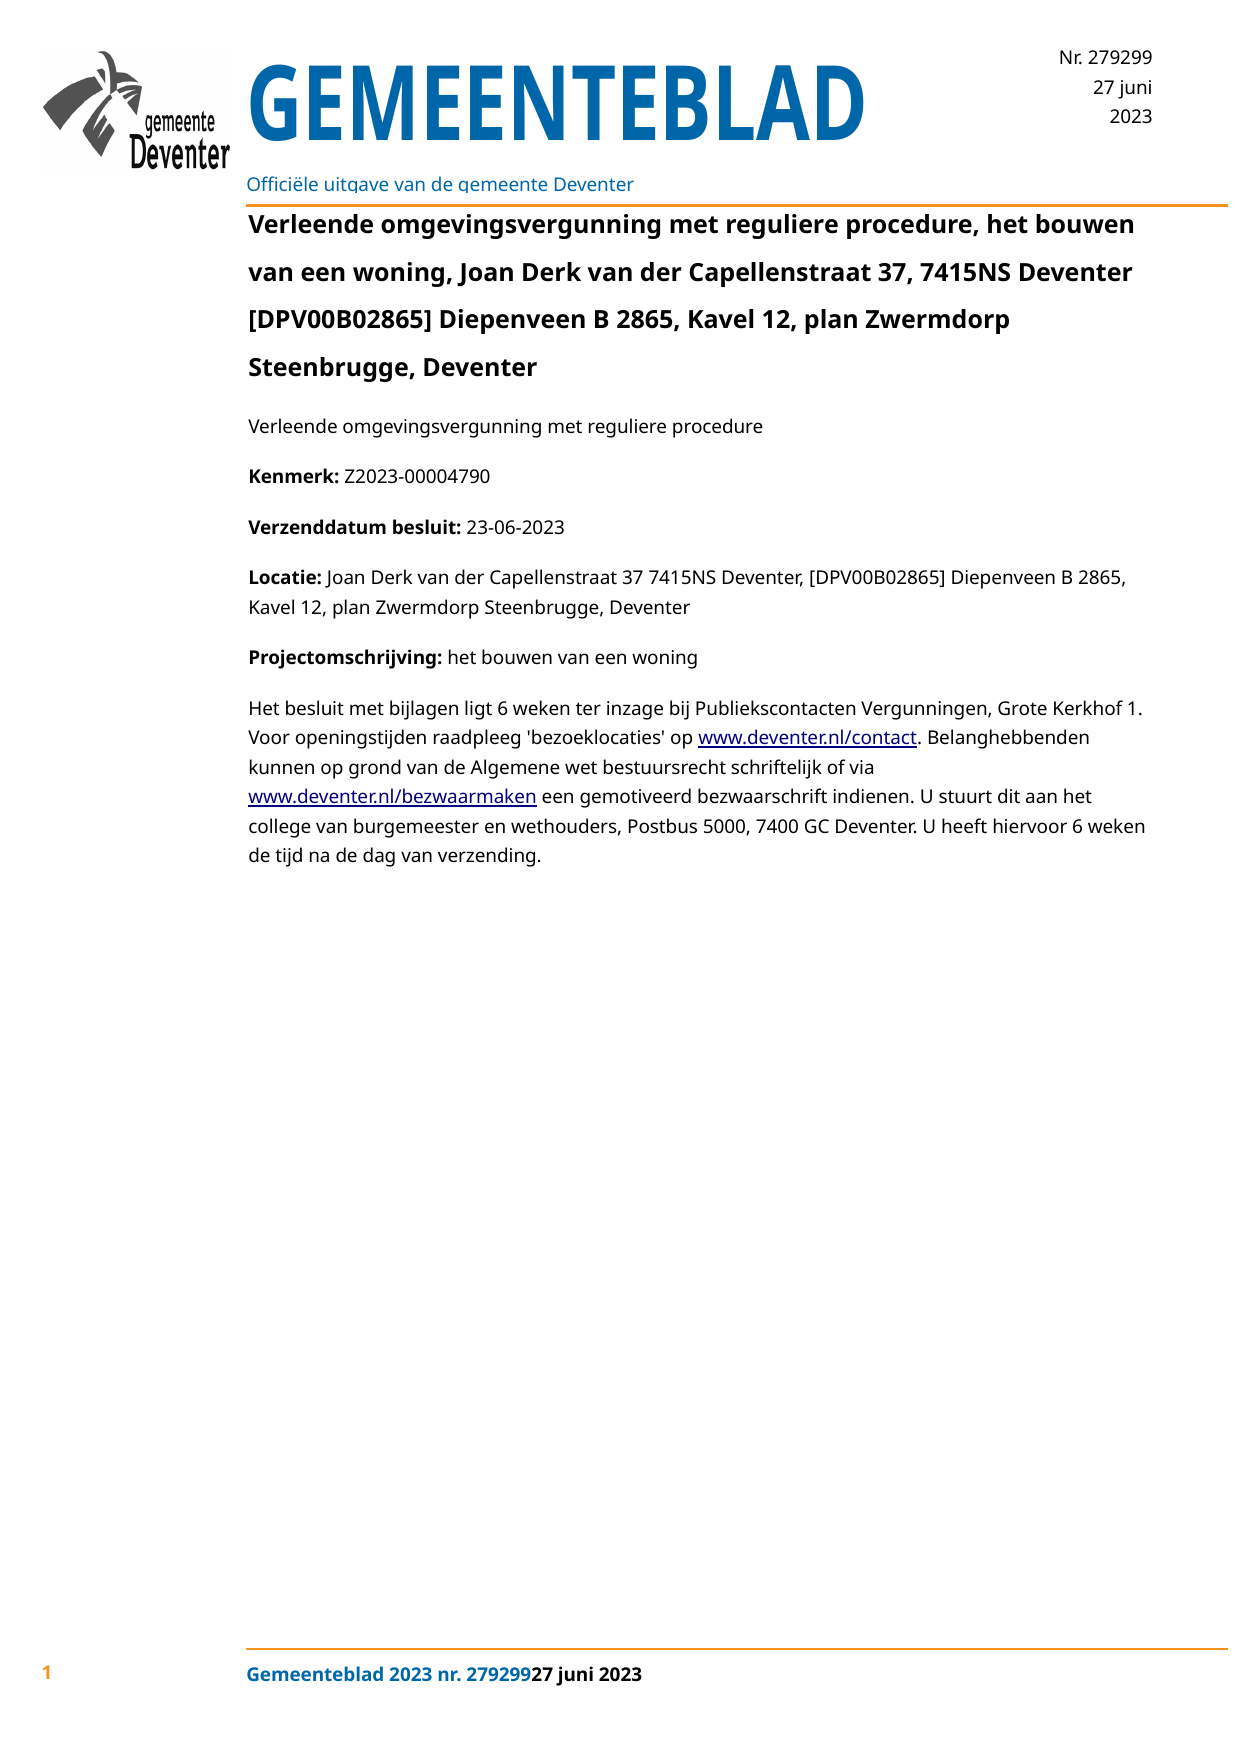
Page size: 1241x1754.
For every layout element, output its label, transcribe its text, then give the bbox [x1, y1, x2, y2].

picture [41, 47, 231, 172]
text Locatie: Joan Derk van der Capellenstraat 37 7415NS Deventer, [DPV00B02865] Diepenveen B 2865, Kavel 12, plan Zwermdorp Steenbrugge, Deventer [248, 564, 1152, 620]
text Het besluit met bijlagen ligt 6 weken ter inzage bij Publiekscontacten Vergunningen, Grote Kerkhof 1. Voor openingstijden raadpleeg 'bezoeklocaties' op www.deventer.nl/contact. Belanghebbenden kunnen op grond van de Algemene wet bestuursrecht schriftelijk of via www.deventer.nl/bezwaarmaken een gemotiveerd bezwaarschrift indienen. U stuurt dit aan het college van burgemeester en wethouders, Postbus 5000, 7400 GC Deventer. U heeft hiervoor 6 weken de tijd na de dag van verzending. [248, 695, 1152, 868]
text Verleende omgevingsvergunning met reguliere procedure [248, 413, 1152, 439]
text Verleende omgevingsvergunning met reguliere procedure, het bouwen van een woning, Joan Derk van der Capellenstraat 37, 7415NS Deventer [DPV00B02865] Diepenveen B 2865, Kavel 12, plan Zwermdorp Steenbrugge, Deventer [248, 207, 1152, 384]
text Projectomschrijving: het bouwen van een woning [248, 644, 1152, 670]
text Verzenddatum besluit: 23-06-2023 [248, 514, 1152, 540]
text Kenmerk: Z2023-00004790 [248, 463, 1152, 489]
